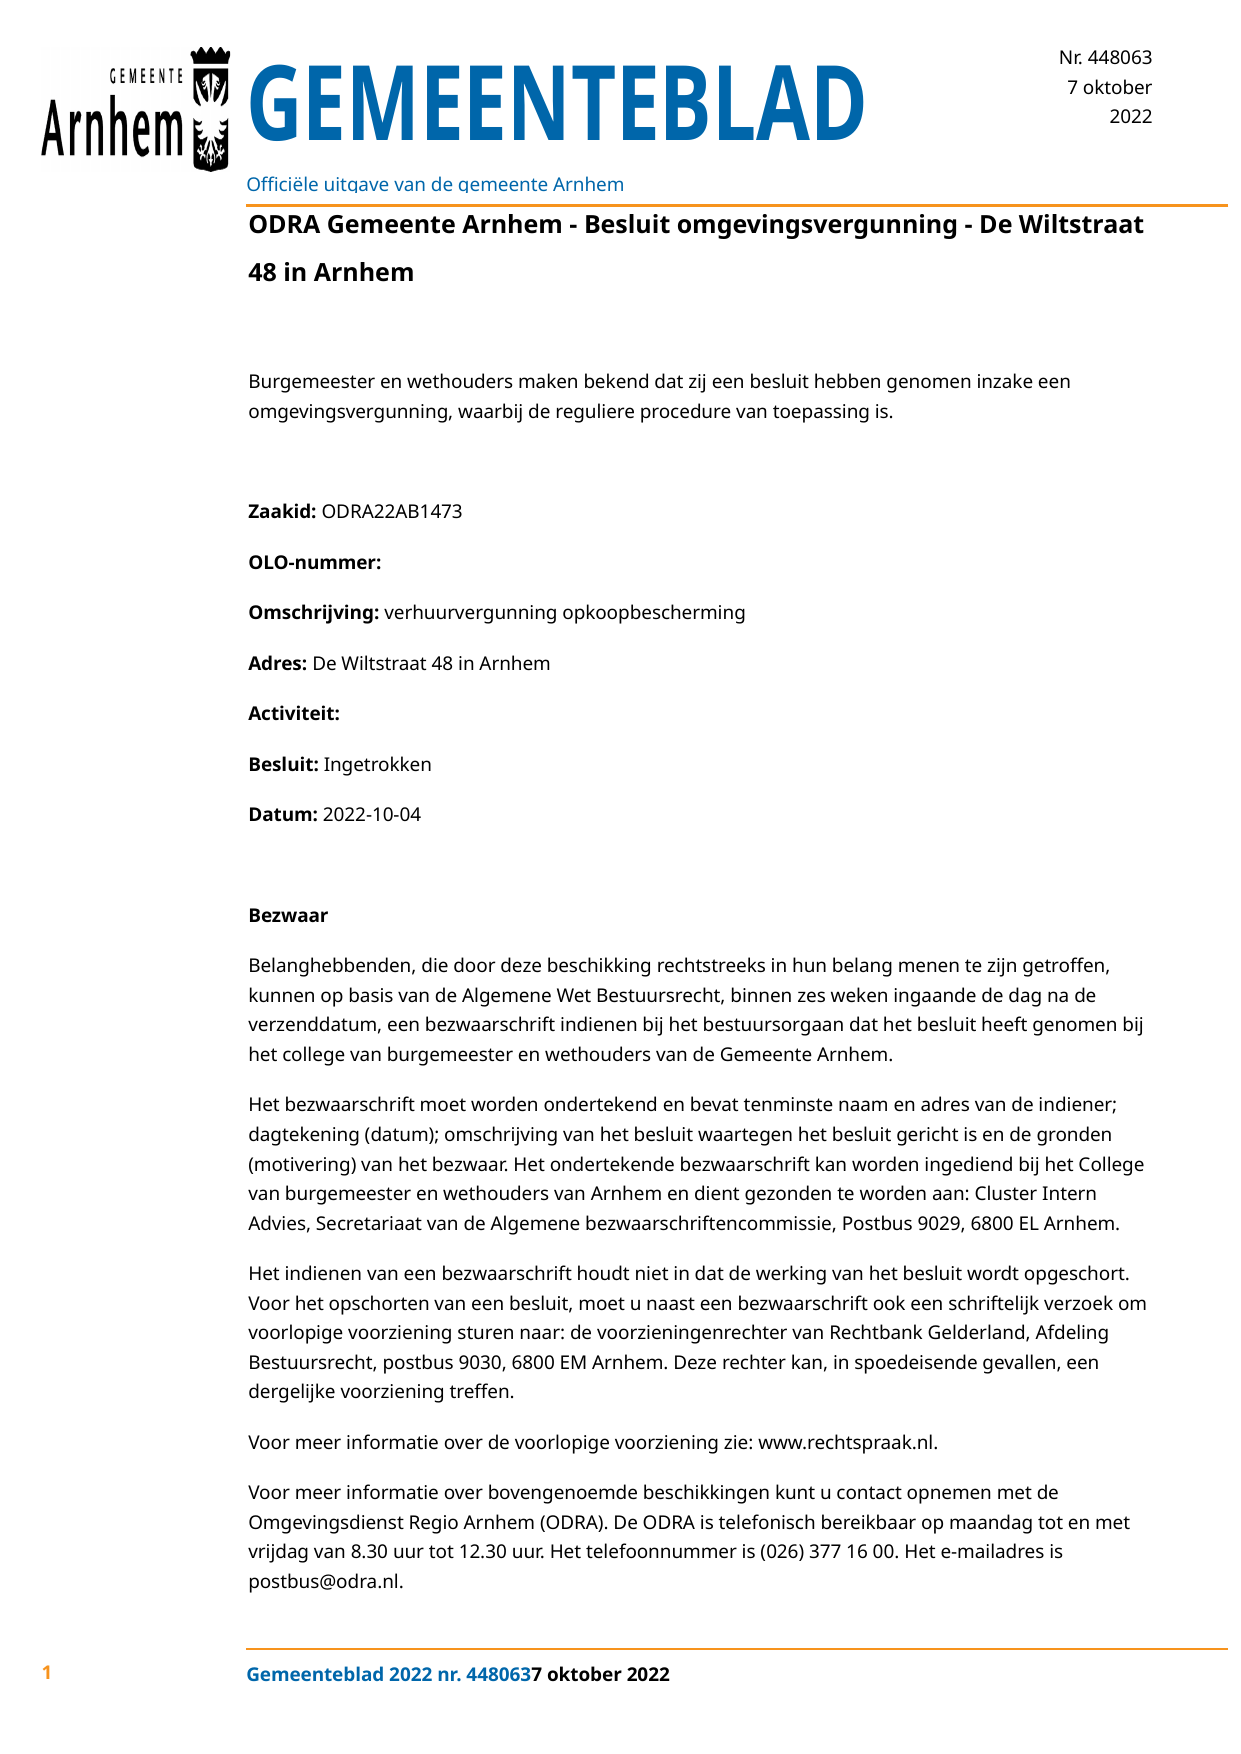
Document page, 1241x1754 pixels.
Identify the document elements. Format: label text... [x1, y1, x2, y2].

text Het indienen van een bezwaarschrift houdt niet in dat de werking van het besluit wordt opgeschort. Voor het opschorten van een besluit, moet u naast een bezwaarschrift ook een schriftelijk verzoek om voorlopige voorziening sturen naar: de voorzieningenrechter van Rechtbank Gelderland, Afdeling Bestuursrecht, postbus 9030, 6800 EM Arnhem. Deze rechter kan, in spoedeisende gevallen, een dergelijke voorziening treffen. [248, 1260, 1152, 1404]
text Besluit: Ingetrokken [248, 751, 1152, 777]
picture [41, 47, 231, 172]
text Adres: De Wiltstraat 48 in Arnhem [248, 650, 1152, 676]
text Bezwaar [248, 902, 1152, 928]
text Zaakid: ODRA22AB1473 [248, 499, 1152, 524]
text Datum: 2022-10-04 [248, 801, 1152, 827]
text ODRA Gemeente Arnhem - Besluit omgevingsvergunning - De Wiltstraat 48 in Arnhem [248, 207, 1152, 288]
text Activiteit: [248, 700, 1152, 726]
text Belanghebbenden, die door deze beschikking rechtstreeks in hun belang menen te zijn getroffen, kunnen op basis van de Algemene Wet Bestuursrecht, binnen zes weken ingaande de dag na de verzenddatum, een bezwaarschrift indienen bij het bestuursorgaan dat het besluit heeft genomen bij het college van burgemeester en wethouders van de Gemeente Arnhem. [248, 952, 1152, 1067]
text Burgemeester en wethouders maken bekend dat zij een besluit hebben genomen inzake een omgevingsvergunning, waarbij de reguliere procedure van toepassing is. [248, 368, 1152, 424]
text OLO-nummer: [248, 549, 1152, 575]
text Het bezwaarschrift moet worden ondertekend en bevat tenminste naam en adres van de indiener; dagtekening (datum); omschrijving van het besluit waartegen het besluit gericht is en de gronden (motivering) van het bezwaar. Het ondertekende bezwaarschrift kan worden ingediend bij het College van burgemeester en wethouders van Arnhem en dient gezonden te worden aan: Cluster Intern Advies, Secretariaat van de Algemene bezwaarschriftencommissie, Postbus 9029, 6800 EL Arnhem. [248, 1092, 1152, 1236]
text Voor meer informatie over bovengenoemde beschikkingen kunt u contact opnemen met de Omgevingsdienst Regio Arnhem (ODRA). De ODRA is telefonisch bereikbaar op maandag tot en met vrijdag van 8.30 uur tot 12.30 uur. Het telefoonnummer is (026) 377 16 00. Het e-mailadres is postbus@odra.nl. [248, 1479, 1152, 1594]
text Voor meer informatie over de voorlopige voorziening zie: www.rechtspraak.nl. [248, 1429, 1152, 1455]
text Omschrijving: verhuurvergunning opkoopbescherming [248, 599, 1152, 625]
